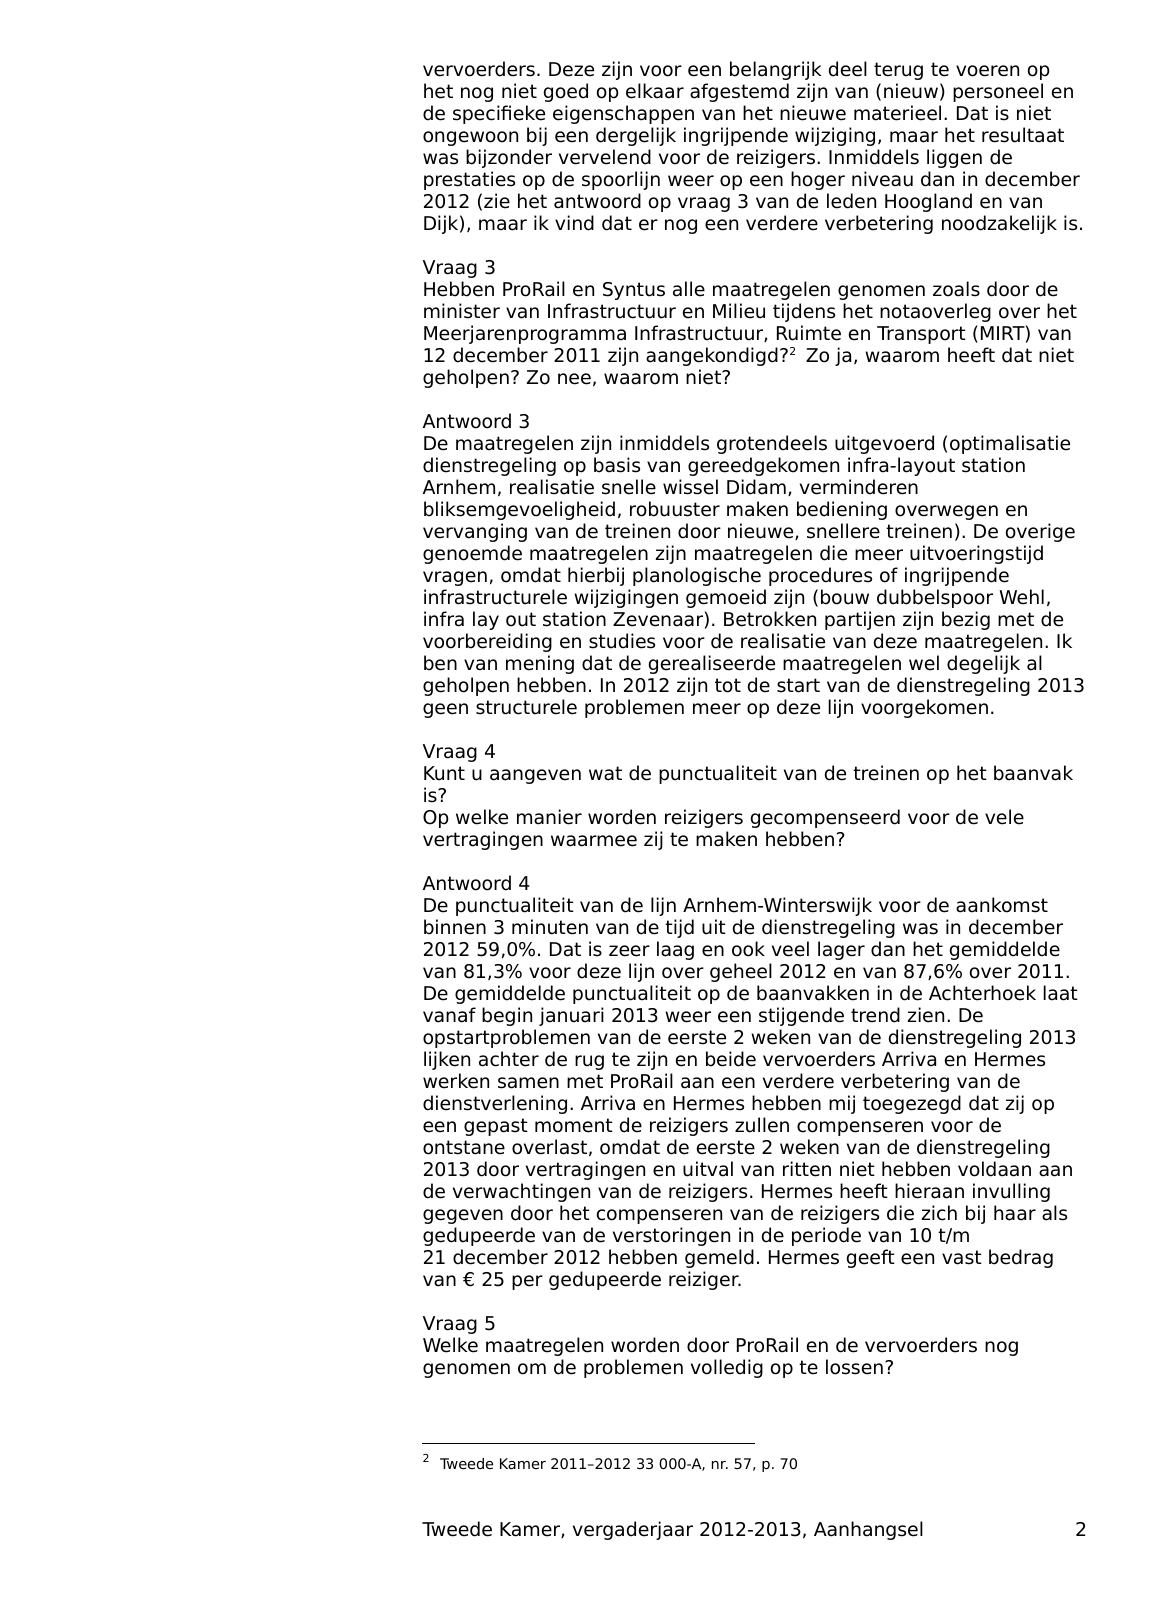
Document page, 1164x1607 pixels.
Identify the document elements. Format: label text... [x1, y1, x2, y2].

text Hebben ProRail en Syntus alle maatregelen genomen zoals door de minister van Infrastructuur en Milieu tijdens het notaoverleg over het Meerjarenprogramma Infrastructuur, Ruimte en Transport (MIRT) van 12 december 2011 zijn aangekondigd? Zo ja, waarom heeft dat niet geholpen? Zo nee, waarom niet? [422, 279, 1087, 389]
text vervoerders. Deze zijn voor een belangrijk deel terug te voeren op het nog niet goed op elkaar afgestemd zijn van (nieuw) personeel en de specifieke eigenschappen van het nieuwe materieel. Dat is niet ongewoon bij een dergelijk ingrijpende wijziging, maar het resultaat was bijzonder vervelend voor de reizigers. Inmiddels liggen de prestaties op de spoorlijn weer op een hoger niveau dan in december 2012 (zie het antwoord op vraag 3 van de leden Hoogland en van Dijk), maar ik vind dat er nog een verdere verbetering noodzakelijk is. [422, 59, 1087, 235]
text De punctualiteit van de lijn Arnhem-Winterswijk voor de aankomst binnen 3 minuten van de tijd uit de dienstregeling was in december 2012 59,0%. Dat is zeer laag en ook veel lager dan het gemiddelde van 81,3% voor deze lijn over geheel 2012 en van 87,6% over 2011. [422, 895, 1087, 983]
text Antwoord 3 [422, 411, 1087, 433]
text De gemiddelde punctualiteit op de baanvakken in de Achterhoek laat vanaf begin januari 2013 weer een stijgende trend zien. De opstartproblemen van de eerste 2 weken van de dienstregeling 2013 lijken achter de rug te zijn en beide vervoerders Arriva en Hermes werken samen met ProRail aan een verdere verbetering van de dienstverlening. Arriva en Hermes hebben mij toegezegd dat zij op een gepast moment de reizigers zullen compenseren voor de ontstane overlast, omdat de eerste 2 weken van de dienstregeling 2013 door vertragingen en uitval van ritten niet hebben voldaan aan de verwachtingen van de reizigers. Hermes heeft hieraan invulling gegeven door het compenseren van de reizigers die zich bij haar als gedupeerde van de verstoringen in de periode van 10 t/m 21 december 2012 hebben gemeld. Hermes geeft een vast bedrag van € 25 per gedupeerde reiziger. [422, 983, 1087, 1291]
text Welke maatregelen worden door ProRail en de vervoerders nog genomen om de problemen volledig op te lossen? [422, 1335, 1087, 1379]
text Tweede Kamer 2011–2012 33 000-A, nr. 57, p. 70 [422, 1452, 1087, 1474]
text Vraag 4 [422, 741, 1087, 763]
text Kunt u aangeven wat de punctualiteit van de treinen op het baanvak is? [422, 763, 1087, 807]
text Op welke manier worden reizigers gecompenseerd voor de vele vertragingen waarmee zij te maken hebben? [422, 807, 1087, 851]
text Vraag 5 [422, 1313, 1087, 1335]
text Antwoord 4 [422, 873, 1087, 895]
text De maatregelen zijn inmiddels grotendeels uitgevoerd (optimalisatie dienstregeling op basis van gereedgekomen infra-layout station Arnhem, realisatie snelle wissel Didam, verminderen bliksemgevoeligheid, robuuster maken bediening overwegen en vervanging van de treinen door nieuwe, snellere treinen). De overige genoemde maatregelen zijn maatregelen die meer uitvoeringstijd vragen, omdat hierbij planologische procedures of ingrijpende infrastructurele wijzigingen gemoeid zijn (bouw dubbelspoor Wehl, infra lay out station Zevenaar). Betrokken partijen zijn bezig met de voorbereiding en studies voor de realisatie van deze maatregelen. Ik ben van mening dat de gerealiseerde maatregelen wel degelijk al geholpen hebben. In 2012 zijn tot de start van de dienstregeling 2013 geen structurele problemen meer op deze lijn voorgekomen. [422, 433, 1087, 719]
text Vraag 3 [422, 257, 1087, 279]
